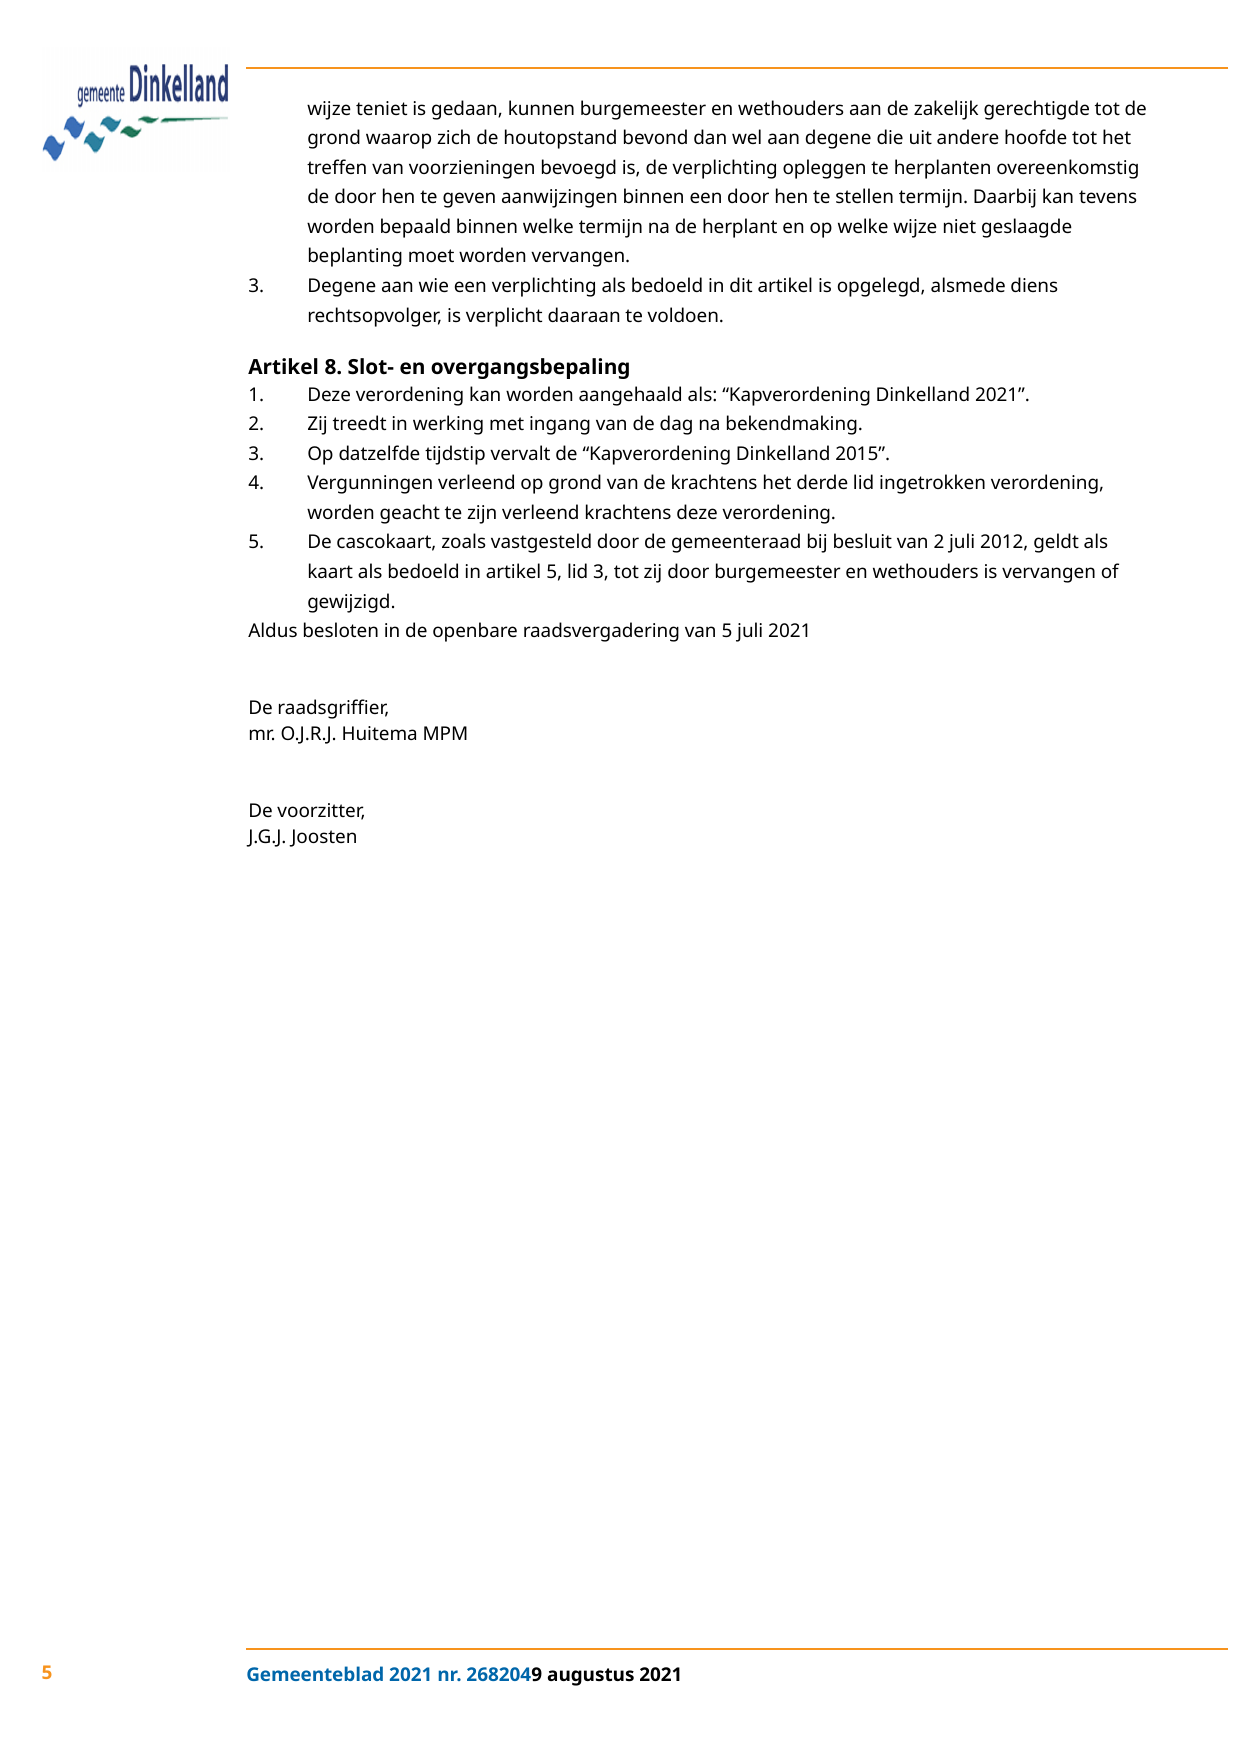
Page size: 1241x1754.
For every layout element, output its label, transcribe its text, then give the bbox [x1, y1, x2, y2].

list De cascokaart, zoals vastgesteld door de gemeenteraad bij besluit van 2 juli 2012, geldt als kaart als bedoeld in artikel 5, lid 3, tot zij door burgemeester en wethouders is vervangen of gewijzigd. [248, 529, 1152, 613]
text De voorzitter, [248, 797, 1152, 823]
text J.G.J. Joosten [248, 823, 1152, 849]
list Vergunningen verleend op grond van de krachtens het derde lid ingetrokken verordening, worden geacht te zijn verleend krachtens deze verordening. [248, 469, 1152, 525]
list Deze verordening kan worden aangehaald als: “Kapverordening Dinkelland 2021”. [248, 381, 1152, 406]
text mr. O.J.R.J. Huitema MPM [248, 720, 1152, 746]
text De raadsgriffier, [248, 694, 1152, 720]
text Artikel 8. Slot- en overgangsbepaling [248, 352, 1152, 381]
list Zij treedt in werking met ingang van de dag na bekendmaking. [248, 410, 1152, 436]
picture [41, 47, 231, 172]
text Aldus besloten in de openbare raadsvergadering van 5 juli 2021 [248, 617, 1152, 643]
list Op datzelfde tijdstip vervalt de “Kapverordening Dinkelland 2015”. [248, 440, 1152, 466]
list Degene aan wie een verplichting als bedoeld in dit artikel is opgelegd, alsmede diens rechtsopvolger, is verplicht daaraan te voldoen. [248, 272, 1152, 328]
list wijze teniet is gedaan, kunnen burgemeester en wethouders aan de zakelijk gerechtigde tot de grond waarop zich de houtopstand bevond dan wel aan degene die uit andere hoofde tot het treffen van voorzieningen bevoegd is, de verplichting opleggen te herplanten overeenkomstig de door hen te geven aanwijzingen binnen een door hen te stellen termijn. Daarbij kan tevens worden bepaald binnen welke termijn na de herplant en op welke wijze niet geslaagde beplanting moet worden vervangen. [248, 95, 1152, 268]
